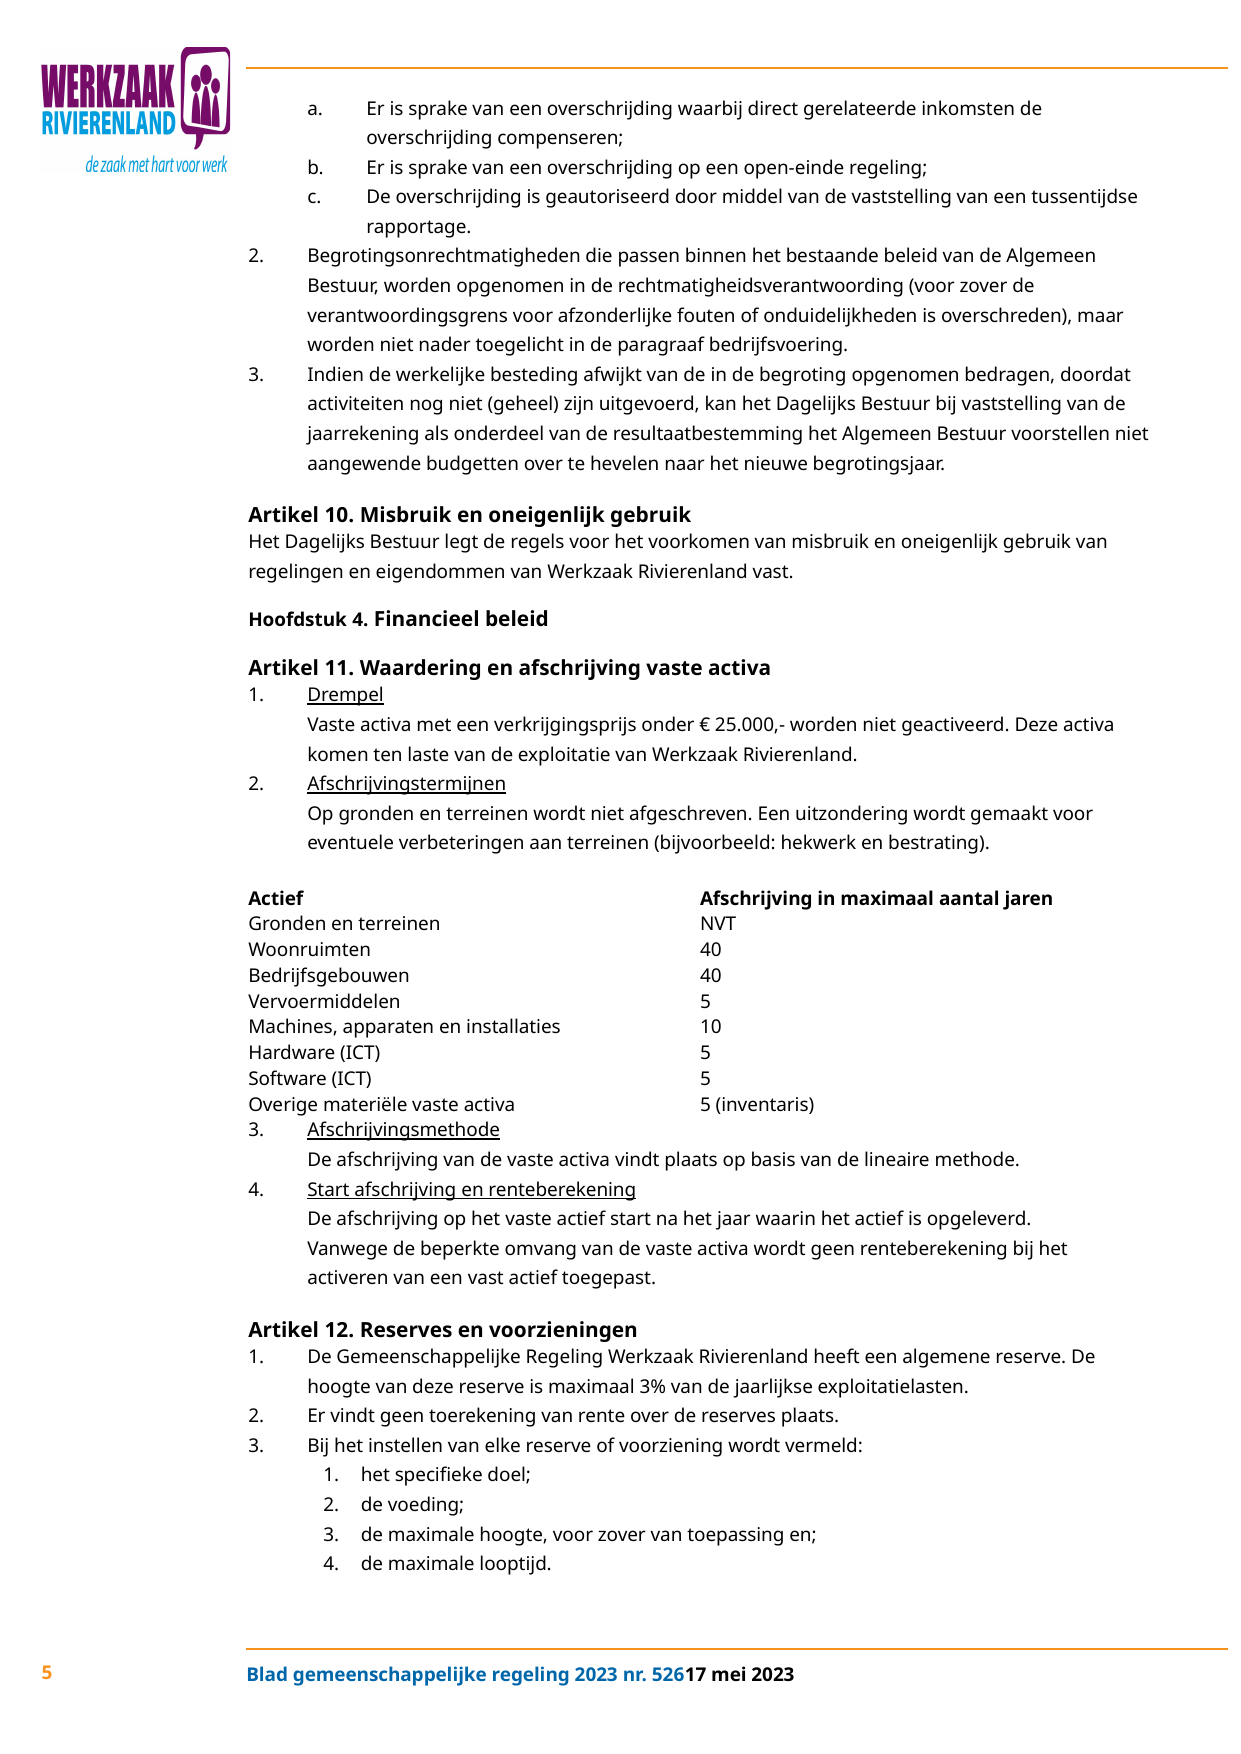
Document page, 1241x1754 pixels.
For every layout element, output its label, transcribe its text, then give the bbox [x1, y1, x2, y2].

table_cell Machines, apparaten en installaties [248, 1014, 700, 1039]
text Hoofdstuk 4. Financieel beleid [248, 604, 1152, 632]
text Artikel 12. Reserves en voorzieningen [248, 1315, 1152, 1343]
list het specifieke doel; [323, 1462, 1152, 1487]
list Vanwege de beperkte omvang van de vaste activa wordt geen renteberekening bij het activeren van een vast actief toegepast. [248, 1235, 1152, 1290]
list Er vindt geen toerekening van rente over de reserves plaats. [248, 1402, 1152, 1428]
list de voeding; [323, 1491, 1152, 1517]
table_cell Woonruimten [248, 936, 700, 962]
list Indien de werkelijke besteding afwijkt van de in de begroting opgenomen bedragen, doordat activiteiten nog niet (geheel) zijn uitgevoerd, kan het Dagelijks Bestuur bij vaststelling van de jaarrekening als onderdeel van de resultaatbestemming het Algemeen Bestuur voorstellen niet aangewende budgetten over te hevelen naar het nieuwe begrotingsjaar. [248, 361, 1152, 476]
list De Gemeenschappelijke Regeling Werkzaak Rivierenland heeft een algemene reserve. De hoogte van deze reserve is maximaal 3% van de jaarlijkse exploitatielasten. [248, 1343, 1152, 1399]
text Het Dagelijks Bestuur legt de regels voor het voorkomen van misbruik en oneigenlijk gebruik van regelingen en eigendommen van Werkzaak Rivierenland vast. [248, 529, 1152, 584]
list de maximale looptijd. [323, 1550, 1152, 1576]
list Start afschrijving en renteberekening [248, 1176, 1152, 1201]
list Drempel [248, 682, 1152, 707]
list Vaste activa met een verkrijgingsprijs onder € 25.000,- worden niet geactiveerd. Deze activa komen ten laste van de exploitatie van Werkzaak Rivierenland. [248, 711, 1152, 766]
table_cell Overige materiële vaste activa [248, 1091, 700, 1116]
table_cell Gronden en terreinen [248, 911, 700, 936]
list Er is sprake van een overschrijding op een open-einde regeling; [307, 154, 1152, 180]
list Afschrijvingstermijnen [248, 770, 1152, 796]
list Begrotingsonrechtmatigheden die passen binnen het bestaande beleid van de Algemeen Bestuur, worden opgenomen in de rechtmatigheidsverantwoording (voor zover de verantwoordingsgrens voor afzonderlijke fouten of onduidelijkheden is overschreden), maar worden niet nader toegelicht in de paragraaf bedrijfsvoering. [248, 243, 1152, 357]
table_cell 5 [700, 1039, 1152, 1065]
table_cell NVT [700, 911, 1152, 936]
text Artikel 11. Waardering en afschrijving vaste activa [248, 653, 1152, 682]
list Er is sprake van een overschrijding waarbij direct gerelateerde inkomsten de overschrijding compenseren; [307, 95, 1152, 150]
list Afschrijvingsmethode [248, 1117, 1152, 1142]
table_cell 10 [700, 1014, 1152, 1039]
list De afschrijving van de vaste activa vindt plaats op basis van de lineaire methode. [248, 1146, 1152, 1172]
table_cell 5 (inventaris) [700, 1091, 1152, 1116]
table_cell 5 [700, 1065, 1152, 1091]
picture [41, 47, 231, 172]
table_header Afschrijving in maximaal aantal jaren [700, 885, 1152, 911]
text Artikel 10. Misbruik en oneigenlijk gebruik [248, 500, 1152, 529]
list de maximale hoogte, voor zover van toepassing en; [323, 1521, 1152, 1547]
table_cell 40 [700, 962, 1152, 988]
list Op gronden en terreinen wordt niet afgeschreven. Een uitzondering wordt gemaakt voor eventuele verbeteringen aan terreinen (bijvoorbeeld: hekwerk en bestrating). [248, 800, 1152, 855]
list De afschrijving op het vaste actief start na het jaar waarin het actief is opgeleverd. [248, 1205, 1152, 1231]
table_cell Vervoermiddelen [248, 988, 700, 1013]
list Bij het instellen van elke reserve of voorziening wordt vermeld: [248, 1432, 1152, 1458]
table_cell Hardware (ICT) [248, 1039, 700, 1065]
table_cell 40 [700, 936, 1152, 962]
list De overschrijding is geautoriseerd door middel van de vaststelling van een tussentijdse rapportage. [307, 183, 1152, 239]
table_cell Bedrijfsgebouwen [248, 962, 700, 988]
table_cell Software (ICT) [248, 1065, 700, 1091]
table_header Actief [248, 885, 700, 911]
table_cell 5 [700, 988, 1152, 1013]
